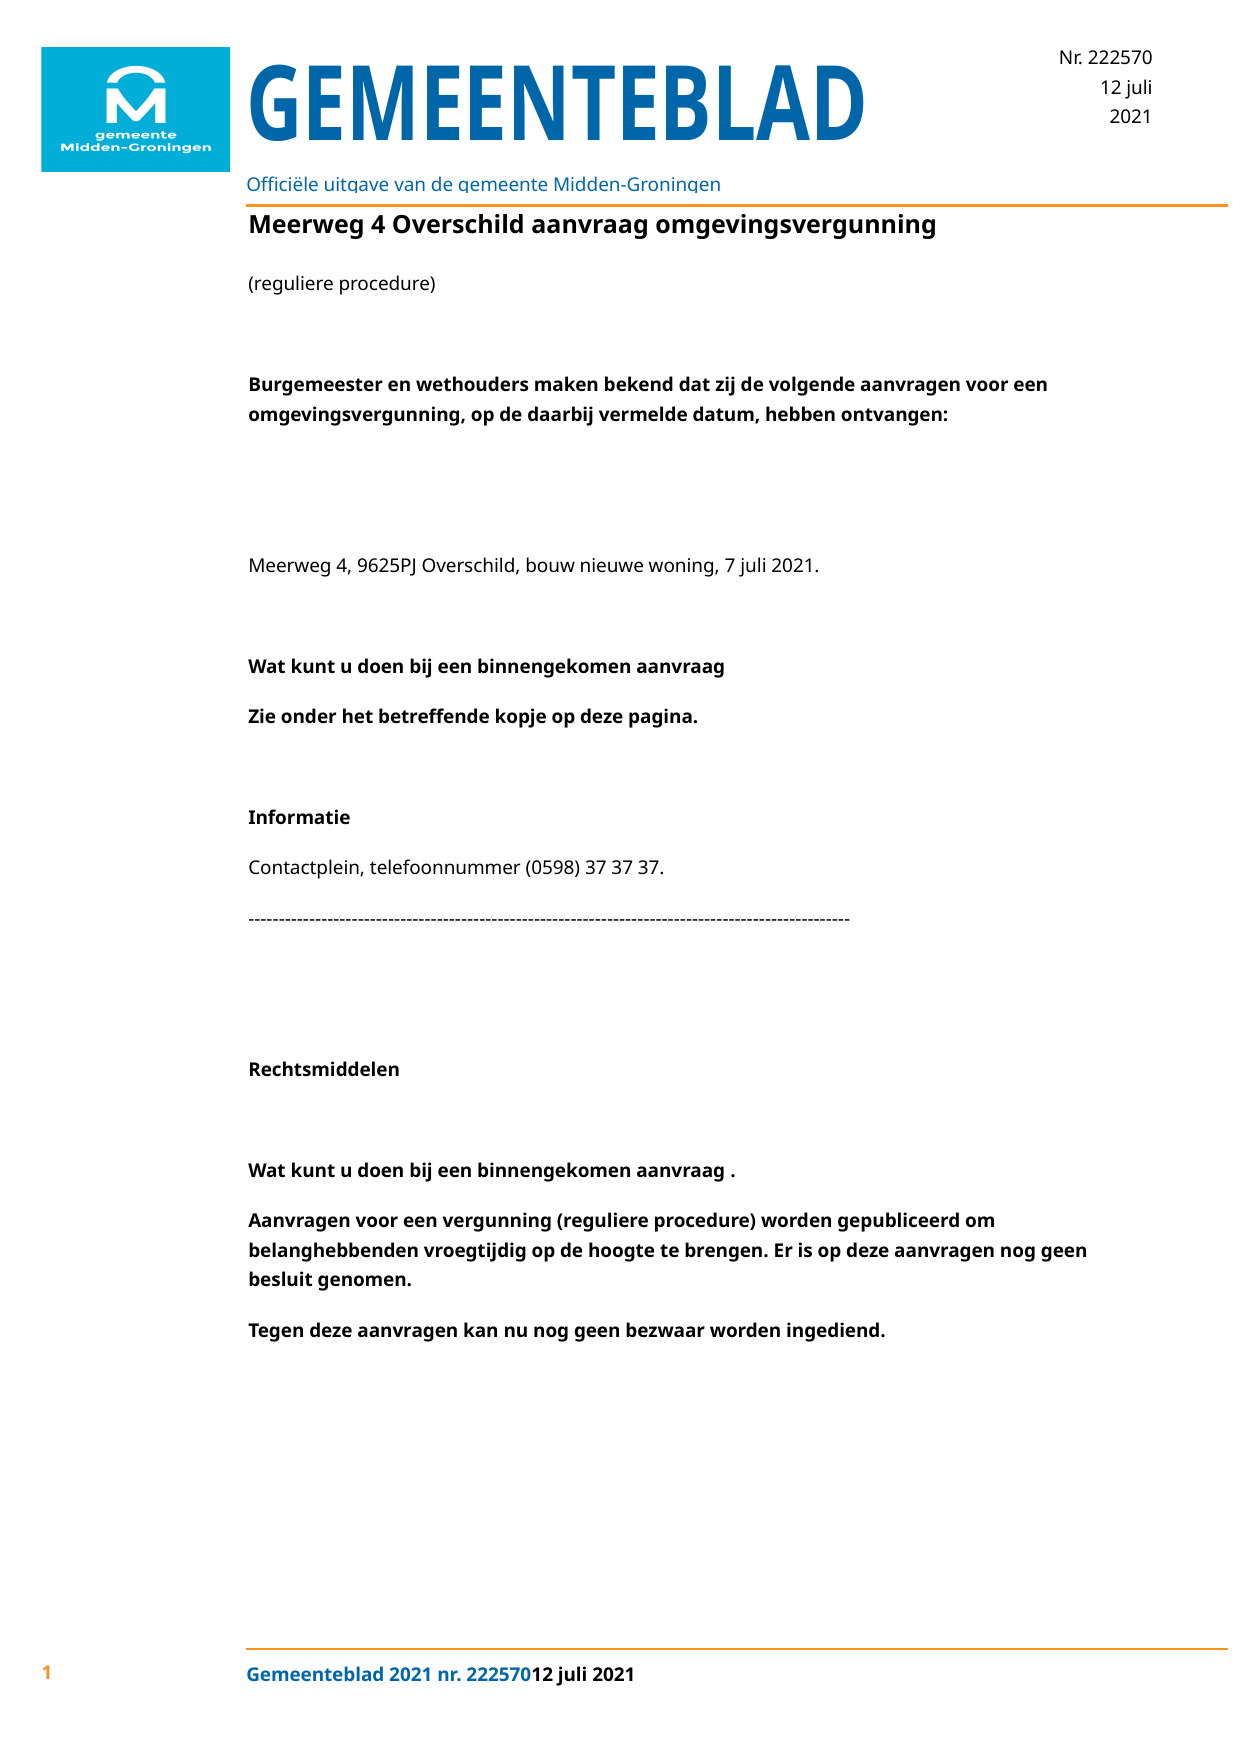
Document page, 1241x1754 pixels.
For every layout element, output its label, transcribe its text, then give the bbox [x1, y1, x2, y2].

text Wat kunt u doen bij een binnengekomen aanvraag [248, 653, 1152, 678]
text (reguliere procedure) [248, 270, 1152, 296]
text Zie onder het betreffende kopje op deze pagina. [248, 703, 1152, 729]
text Meerweg 4, 9625PJ Overschild, bouw nieuwe woning, 7 juli 2021. [248, 552, 1152, 578]
picture [184, 146, 190, 153]
text Rechtsmiddelen [248, 1056, 1152, 1082]
text Burgemeester en wethouders maken bekend dat zij de volgende aanvragen voor een omgevingsvergunning, op de daarbij vermelde datum, hebben ontvangen: [248, 371, 1152, 426]
picture [107, 89, 165, 122]
text Wat kunt u doen bij een binnengekomen aanvraag . [248, 1157, 1152, 1183]
text --------------------------------------------------------------------------------------------------- [248, 905, 1152, 931]
text Contactplein, telefoonnummer (0598) 37 37 37. [248, 854, 1152, 880]
text Tegen deze aanvragen kan nu nog geen bezwaar worden ingediend. [248, 1317, 1152, 1343]
text Meerweg 4 Overschild aanvraag omgevingsvergunning [248, 207, 1152, 241]
text Informatie [248, 804, 1152, 830]
picture [108, 66, 164, 82]
text Aanvragen voor een vergunning (reguliere procedure) worden gepubliceerd om belanghebbenden vroegtijdig op de hoogte te brengen. Er is op deze aanvragen nog geen besluit genomen. [248, 1207, 1152, 1292]
